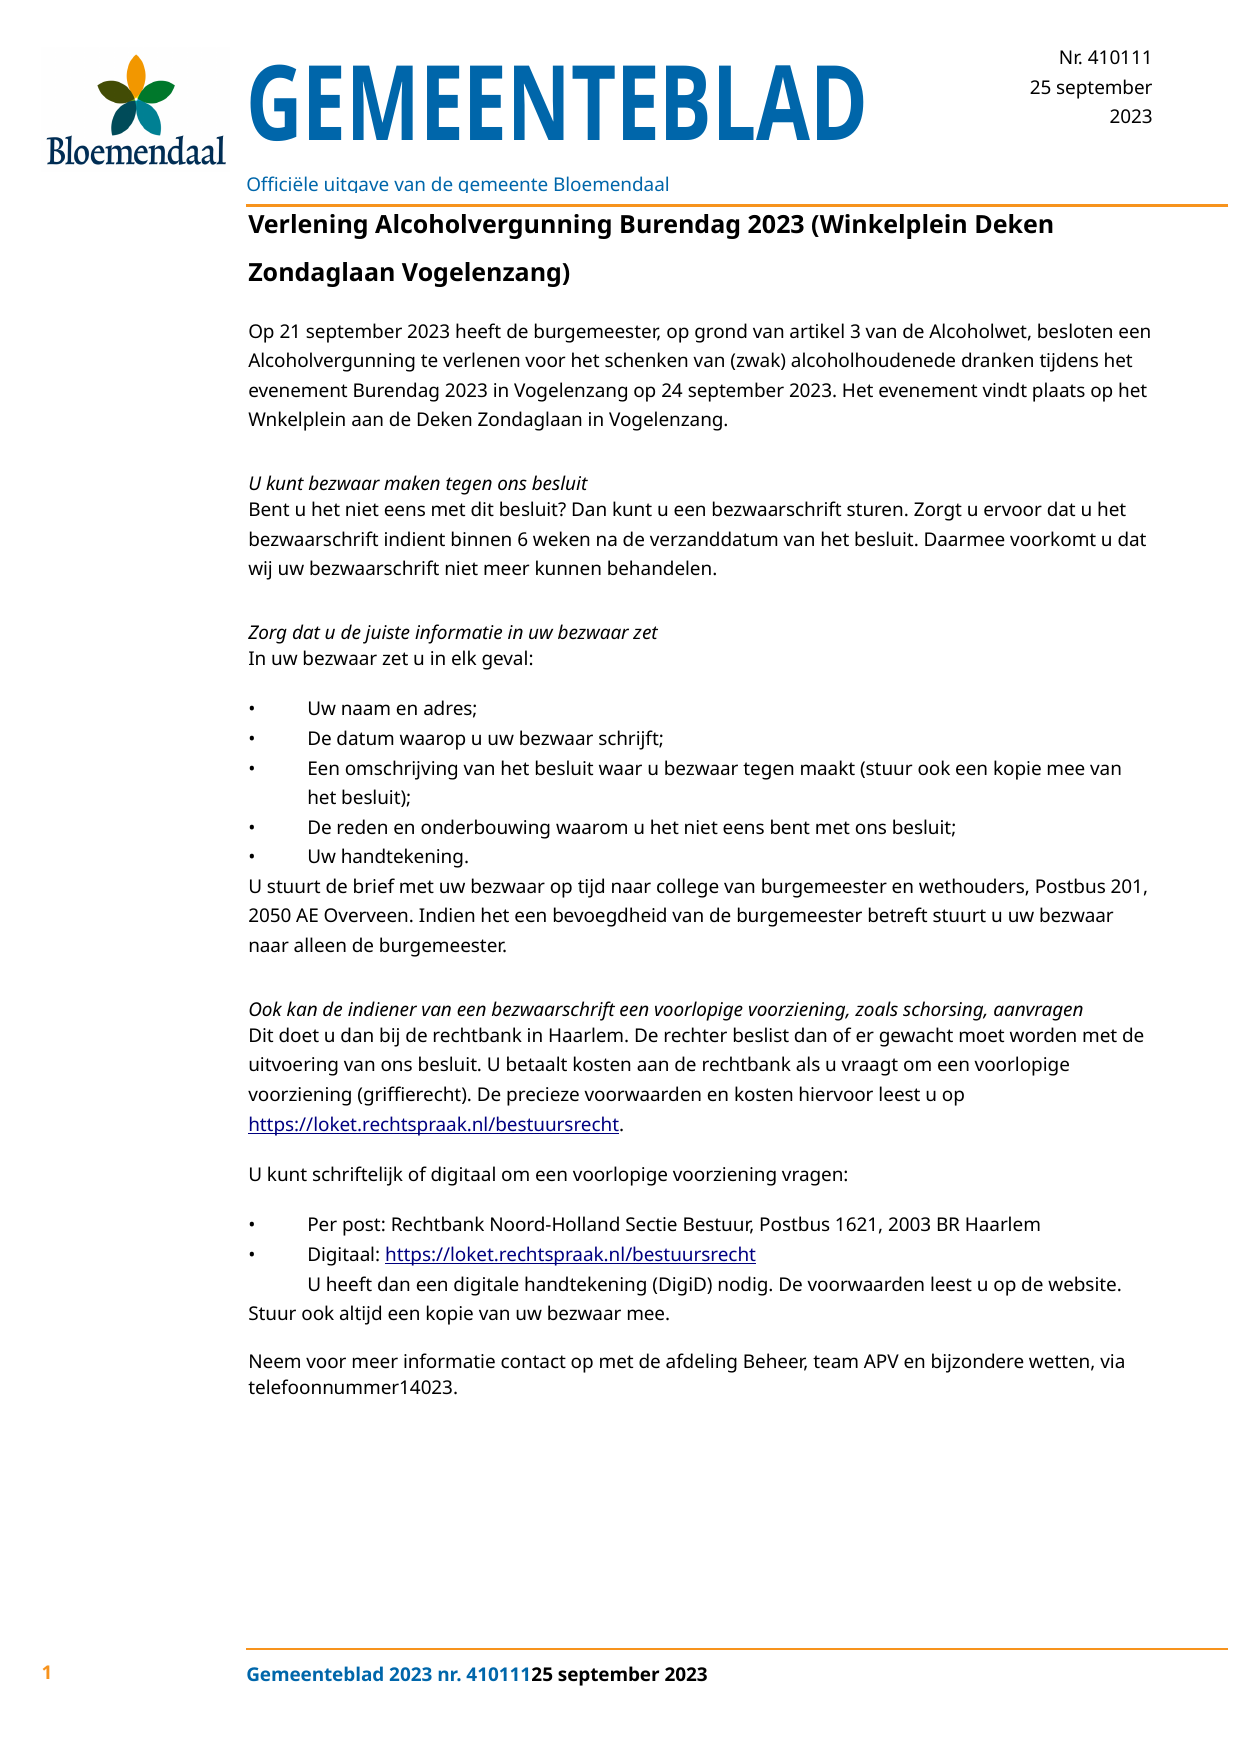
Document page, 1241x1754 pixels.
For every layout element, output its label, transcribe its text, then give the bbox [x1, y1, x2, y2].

list De datum waarop u uw bezwaar schrijft; [248, 725, 1152, 751]
list Uw naam en adres; [248, 696, 1152, 721]
text Stuur ook altijd een kopie van uw bezwaar mee. [248, 1300, 1152, 1326]
text U kunt bezwaar maken tegen ons besluit [248, 471, 1152, 496]
text Verlening Alcoholvergunning Burendag 2023 (Winkelplein Deken Zondaglaan Vogelenzang) [248, 207, 1152, 288]
text Bent u het niet eens met dit besluit? Dan kunt u een bezwaarschrift sturen. Zorgt u ervoor dat u het bezwaarschrift indient binnen 6 weken na de verzanddatum van het besluit. Daarmee voorkomt u dat wij uw bezwaarschrift niet meer kunnen behandelen. [248, 496, 1152, 581]
text In uw bezwaar zet u in elk geval: [248, 645, 1152, 671]
list Uw handtekening. [248, 843, 1152, 869]
list Digitaal: https://loket.rechtspraak.nl/bestuursrecht [248, 1241, 1152, 1267]
list De reden en onderbouwing waarom u het niet eens bent met ons besluit; [248, 814, 1152, 840]
list Een omschrijving van het besluit waar u bezwaar tegen maakt (stuur ook een kopie mee van het besluit); [248, 755, 1152, 810]
picture [41, 47, 231, 172]
text Ook kan de indiener van een bezwaarschrift een voorlopige voorziening, zoals schorsing, aanvragen [248, 996, 1152, 1022]
text Zorg dat u de juiste informatie in uw bezwaar zet [248, 619, 1152, 645]
text U kunt schriftelijk of digitaal om een voorlopige voorziening vragen: [248, 1161, 1152, 1187]
text U stuurt de brief met uw bezwaar op tijd naar college van burgemeester en wethouders, Postbus 201, 2050 AE Overveen. Indien het een bevoegdheid van de burgemeester betreft stuurt u uw bezwaar naar alleen de burgemeester. [248, 873, 1152, 958]
list Per post: Rechtbank Noord-Holland Sectie Bestuur, Postbus 1621, 2003 BR Haarlem [248, 1212, 1152, 1237]
text Dit doet u dan bij de rechtbank in Haarlem. De rechter beslist dan of er gewacht moet worden met de uitvoering van ons besluit. U betaalt kosten aan de rechtbank als u vraagt om een voorlopige voorziening (griffierecht). De precieze voorwaarden en kosten hiervoor leest u op https://loket.rechtspraak.nl/bestuursrecht. [248, 1022, 1152, 1136]
text Op 21 september 2023 heeft de burgemeester, op grond van artikel 3 van de Alcoholwet, besloten een Alcoholvergunning te verlenen voor het schenken van (zwak) alcoholhoudenede dranken tijdens het evenement Burendag 2023 in Vogelenzang op 24 september 2023. Het evenement vindt plaats op het Wnkelplein aan de Deken Zondaglaan in Vogelenzang. [248, 318, 1152, 432]
list U heeft dan een digitale handtekening (DigiD) nodig. De voorwaarden leest u op de website. [248, 1271, 1152, 1296]
text Neem voor meer informatie contact op met de afdeling Beheer, team APV en bijzondere wetten, via telefoonnummer14023. [248, 1348, 1152, 1399]
